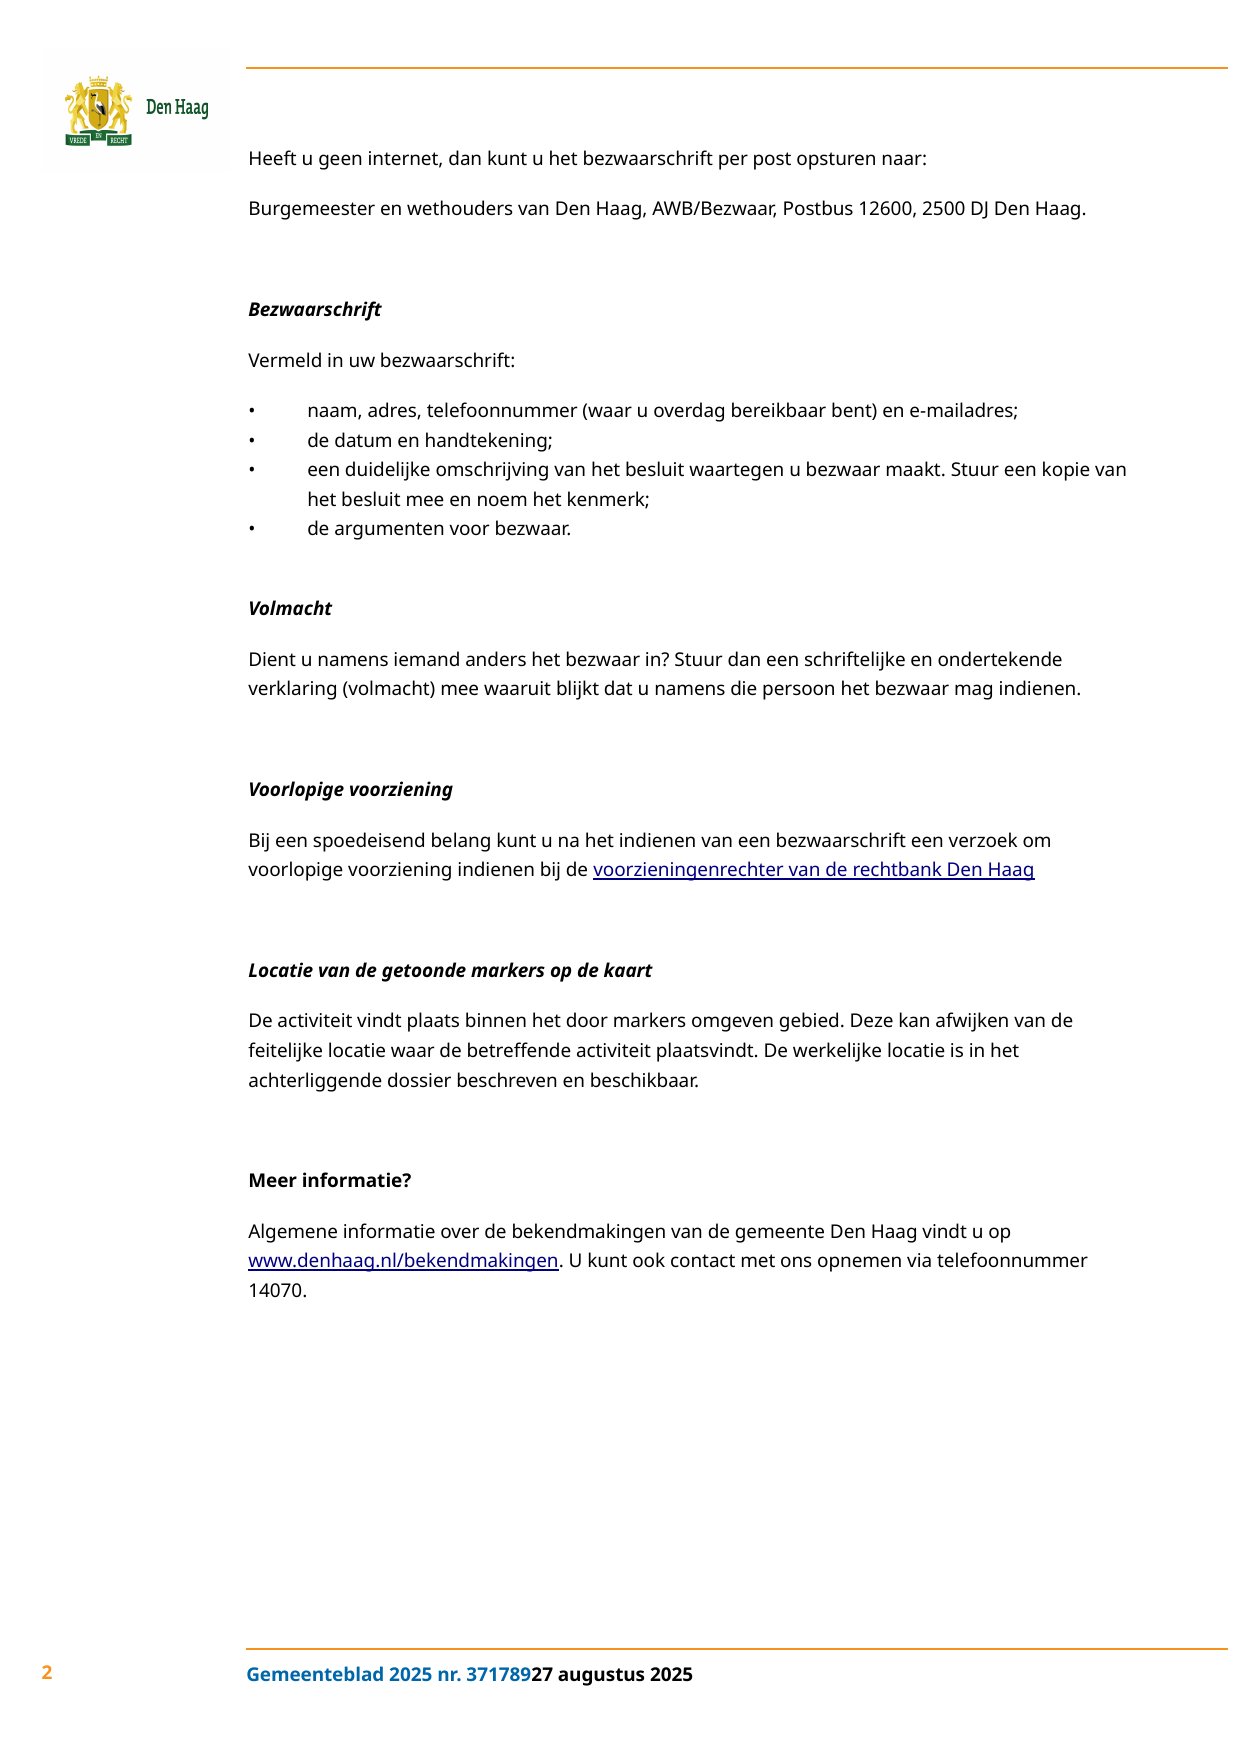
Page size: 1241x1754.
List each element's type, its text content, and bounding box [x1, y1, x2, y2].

list de argumenten voor bezwaar. [248, 516, 1152, 541]
text De activiteit vindt plaats binnen het door markers omgeven gebied. Deze kan afwijken van de feitelijke locatie waar de betreffende activiteit plaatsvindt. De werkelijke locatie is in het achterliggende dossier beschreven en beschikbaar. [248, 1008, 1152, 1093]
text Voorlopige voorziening [248, 776, 1152, 802]
text Vermeld in uw bezwaarschrift: [248, 347, 1152, 373]
text Dient u namens iemand anders het bezwaar in? Stuur dan een schriftelijke en ondertekende verklaring (volmacht) mee waaruit blijkt dat u namens die persoon het bezwaar mag indienen. [248, 646, 1152, 701]
text Burgemeester en wethouders van Den Haag, AWB/Bezwaar, Postbus 12600, 2500 DJ Den Haag. [248, 196, 1152, 221]
text Bij een spoedeisend belang kunt u na het indienen van een bezwaarschrift een verzoek om voorlopige voorziening indienen bij de voorzieningenrechter van de rechtbank Den Haag [248, 827, 1152, 882]
text Heeft u geen internet, dan kunt u het bezwaarschrift per post opsturen naar: [248, 145, 1152, 171]
text Locatie van de getoonde markers op de kaart [248, 957, 1152, 983]
text Meer informatie? [248, 1168, 1152, 1193]
text Algemene informatie over de bekendmakingen van de gemeente Den Haag vindt u op www.denhaag.nl/bekendmakingen. U kunt ook contact met ons opnemen via telefoonnummer 14070. [248, 1218, 1152, 1303]
picture [41, 47, 231, 172]
text Bezwaarschrift [248, 296, 1152, 322]
list naam, adres, telefoonnummer (waar u overdag bereikbaar bent) en e-mailadres; [248, 397, 1152, 423]
text Volmacht [248, 596, 1152, 621]
list de datum en handtekening; [248, 427, 1152, 453]
list een duidelijke omschrijving van het besluit waartegen u bezwaar maakt. Stuur een kopie van het besluit mee en noem het kenmerk; [248, 456, 1152, 512]
